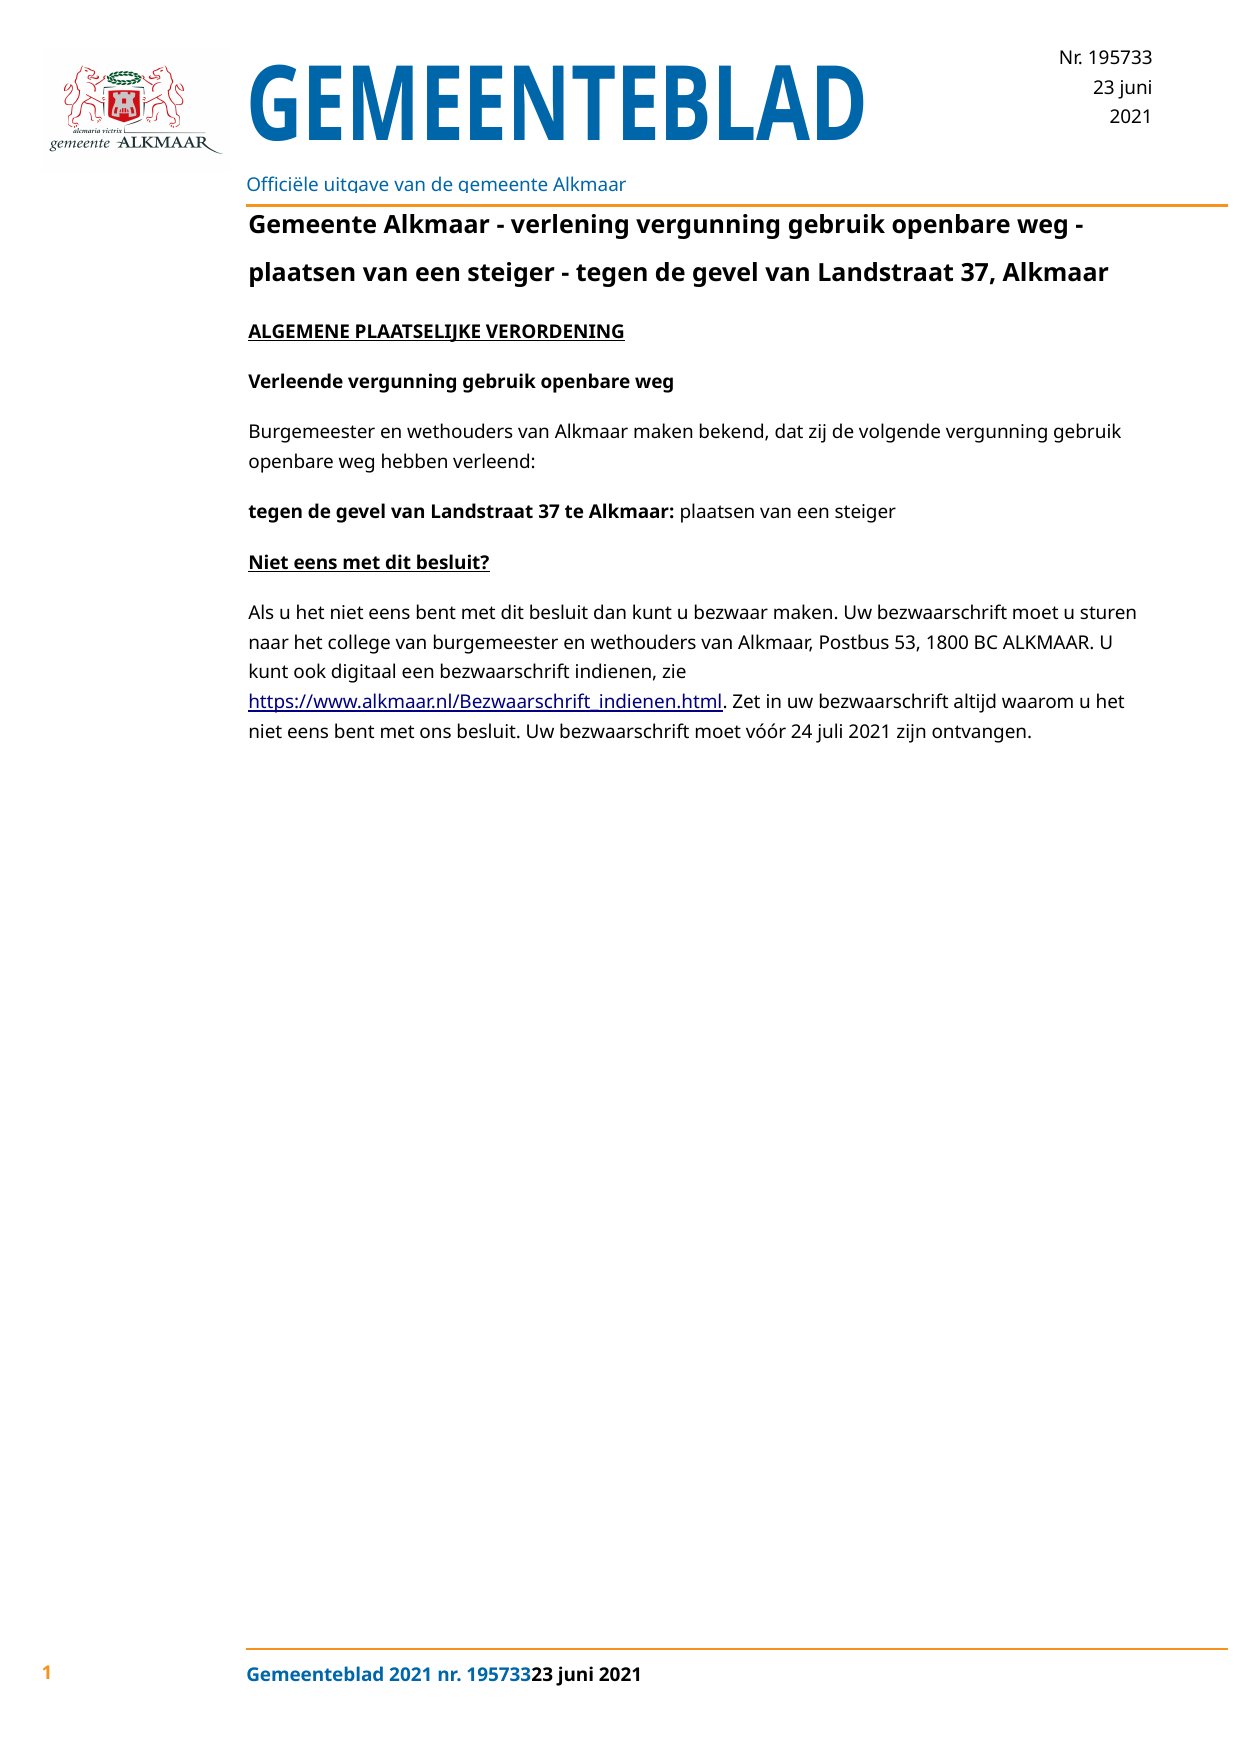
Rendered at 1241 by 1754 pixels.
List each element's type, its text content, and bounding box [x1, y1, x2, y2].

text Niet eens met dit besluit? [248, 549, 1152, 575]
text ALGEMENE PLAATSELIJKE VERORDENING [248, 318, 1152, 344]
text Verleende vergunning gebruik openbare weg [248, 368, 1152, 394]
text Als u het niet eens bent met dit besluit dan kunt u bezwaar maken. Uw bezwaarschrift moet u sturen naar het college van burgemeester en wethouders van Alkmaar, Postbus 53, 1800 BC ALKMAAR. U kunt ook digitaal een bezwaarschrift indienen, zie https://www.alkmaar.nl/Bezwaarschrift_indienen.html. Zet in uw bezwaarschrift altijd waarom u het niet eens bent met ons besluit. Uw bezwaarschrift moet vóór 24 juli 2021 zijn ontvangen. [248, 599, 1152, 744]
picture [41, 47, 231, 172]
text Gemeente Alkmaar - verlening vergunning gebruik openbare weg - plaatsen van een steiger - tegen de gevel van Landstraat 37, Alkmaar [248, 207, 1152, 288]
text tegen de gevel van Landstraat 37 te Alkmaar: plaatsen van een steiger [248, 499, 1152, 524]
text Burgemeester en wethouders van Alkmaar maken bekend, dat zij de volgende vergunning gebruik openbare weg hebben verleend: [248, 419, 1152, 474]
